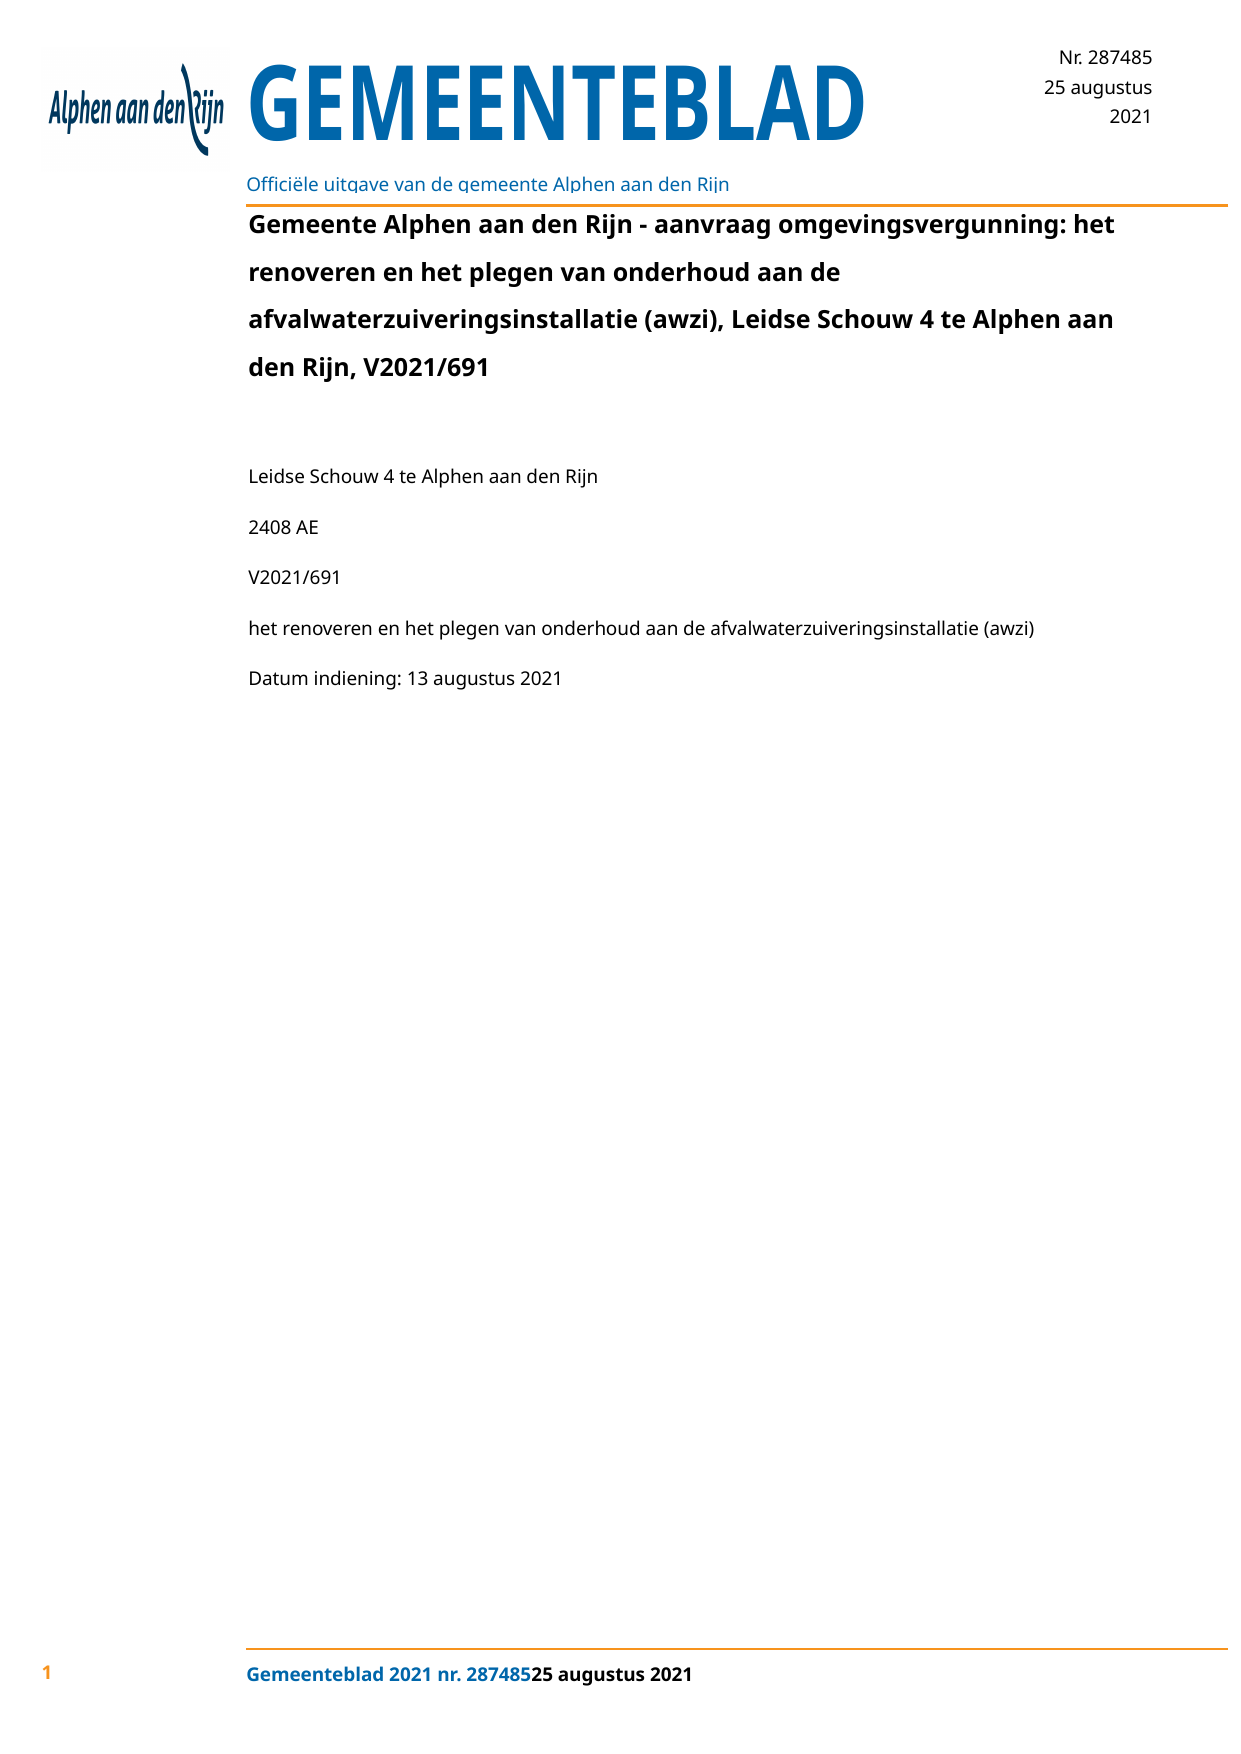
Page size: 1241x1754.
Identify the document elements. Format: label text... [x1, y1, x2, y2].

text Datum indiening: 13 augustus 2021 [248, 665, 1152, 691]
text Gemeente Alphen aan den Rijn - aanvraag omgevingsvergunning: het renoveren en het plegen van onderhoud aan de afvalwaterzuiveringsinstallatie (awzi), Leidse Schouw 4 te Alphen aan den Rijn, V2021/691 [248, 207, 1152, 384]
text 2408 AE [248, 514, 1152, 540]
picture [41, 47, 231, 172]
text V2021/691 [248, 564, 1152, 590]
text Leidse Schouw 4 te Alphen aan den Rijn [248, 463, 1152, 489]
text het renoveren en het plegen van onderhoud aan de afvalwaterzuiveringsinstallatie (awzi) [248, 615, 1152, 641]
